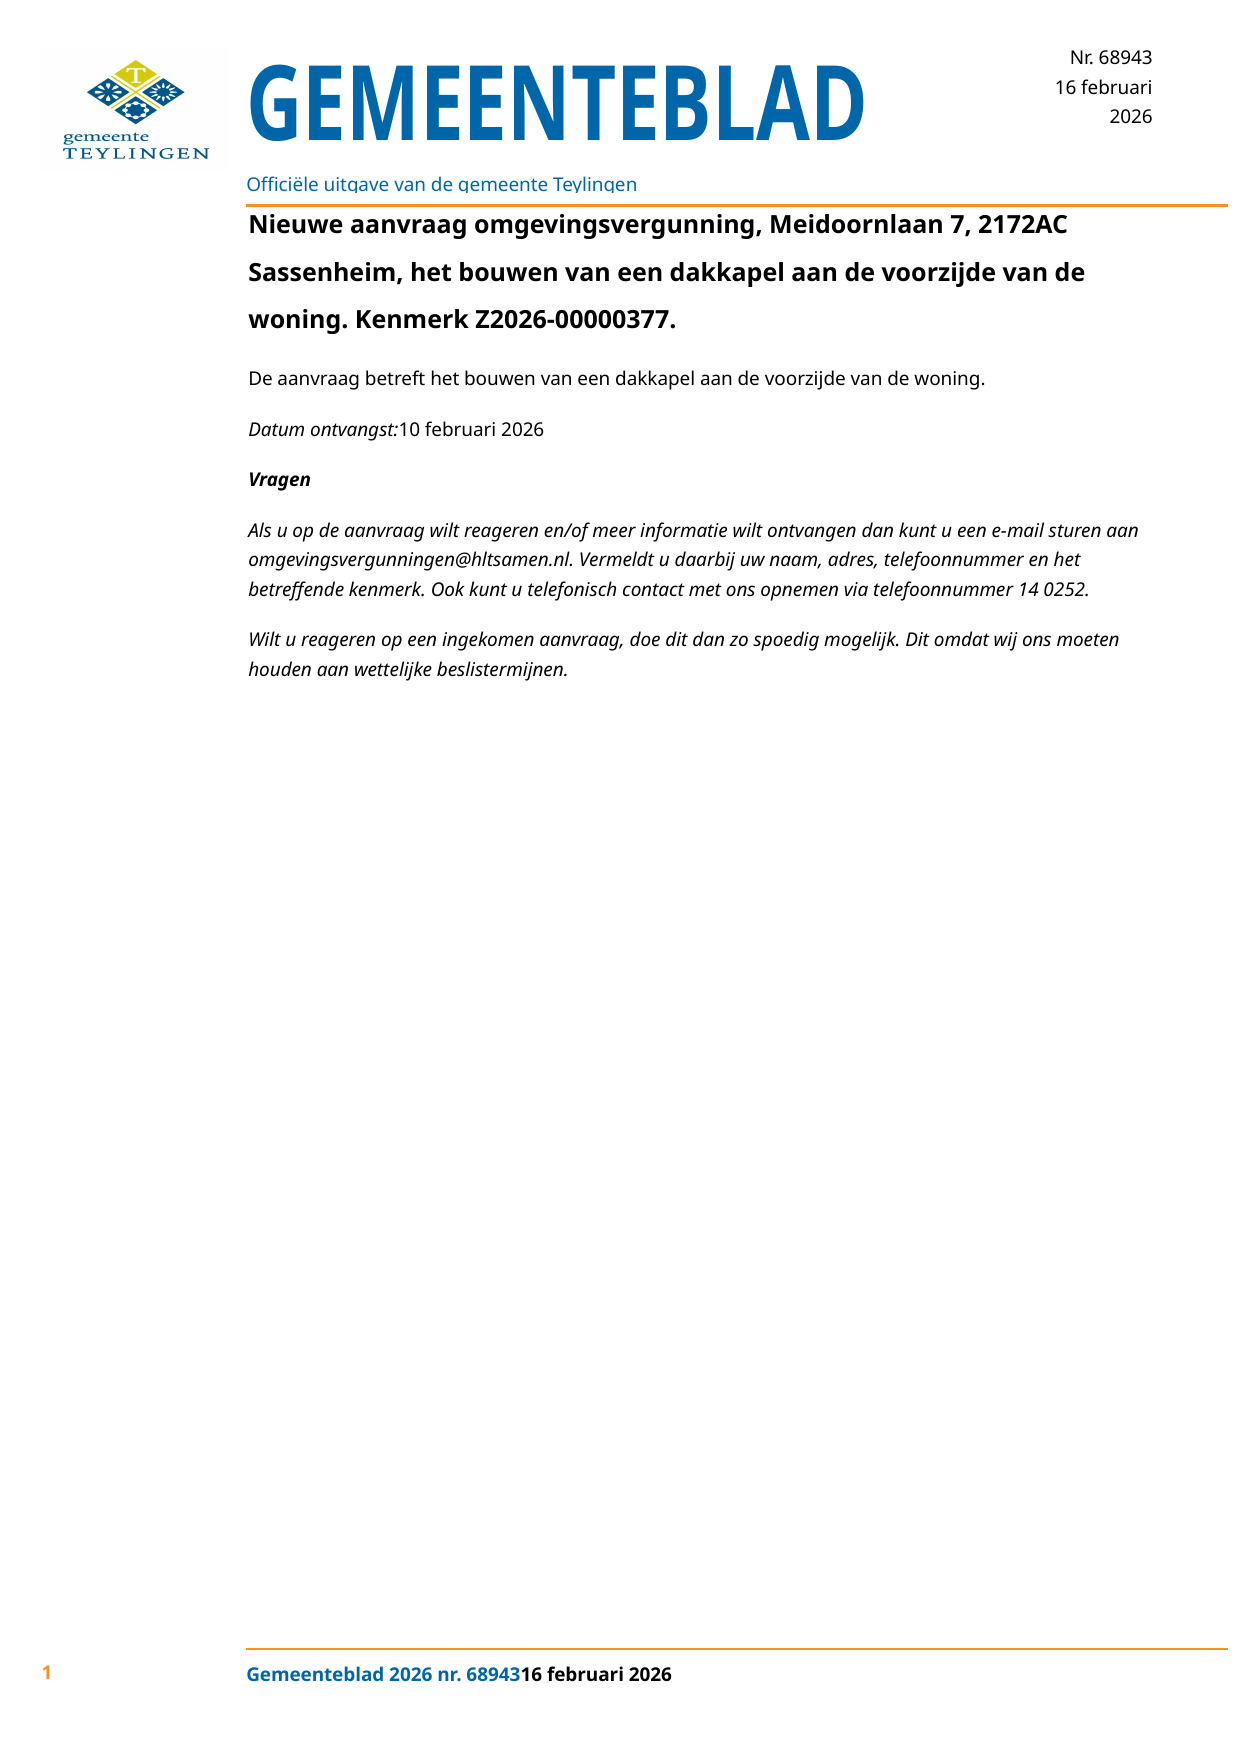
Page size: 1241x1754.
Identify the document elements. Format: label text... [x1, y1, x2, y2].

text Nieuwe aanvraag omgevingsvergunning, Meidoornlaan 7, 2172AC Sassenheim, het bouwen van een dakkapel aan de voorzijde van de woning. Kenmerk Z2026-00000377. [248, 207, 1152, 336]
picture [41, 47, 231, 172]
text Datum ontvangst:10 februari 2026 [248, 416, 1152, 442]
text Wilt u reageren op een ingekomen aanvraag, doe dit dan zo spoedig mogelijk. Dit omdat wij ons moeten houden aan wettelijke beslistermijnen. [248, 626, 1152, 682]
text De aanvraag betreft het bouwen van een dakkapel aan de voorzijde van de woning. [248, 366, 1152, 391]
text Als u op de aanvraag wilt reageren en/of meer informatie wilt ontvangen dan kunt u een e-mail sturen aan omgevingsvergunningen@hltsamen.nl. Vermeldt u daarbij uw naam, adres, telefoonnummer en het betreffende kenmerk. Ook kunt u telefonisch contact met ons opnemen via telefoonnummer 14 0252. [248, 517, 1152, 602]
text Vragen [248, 466, 1152, 492]
